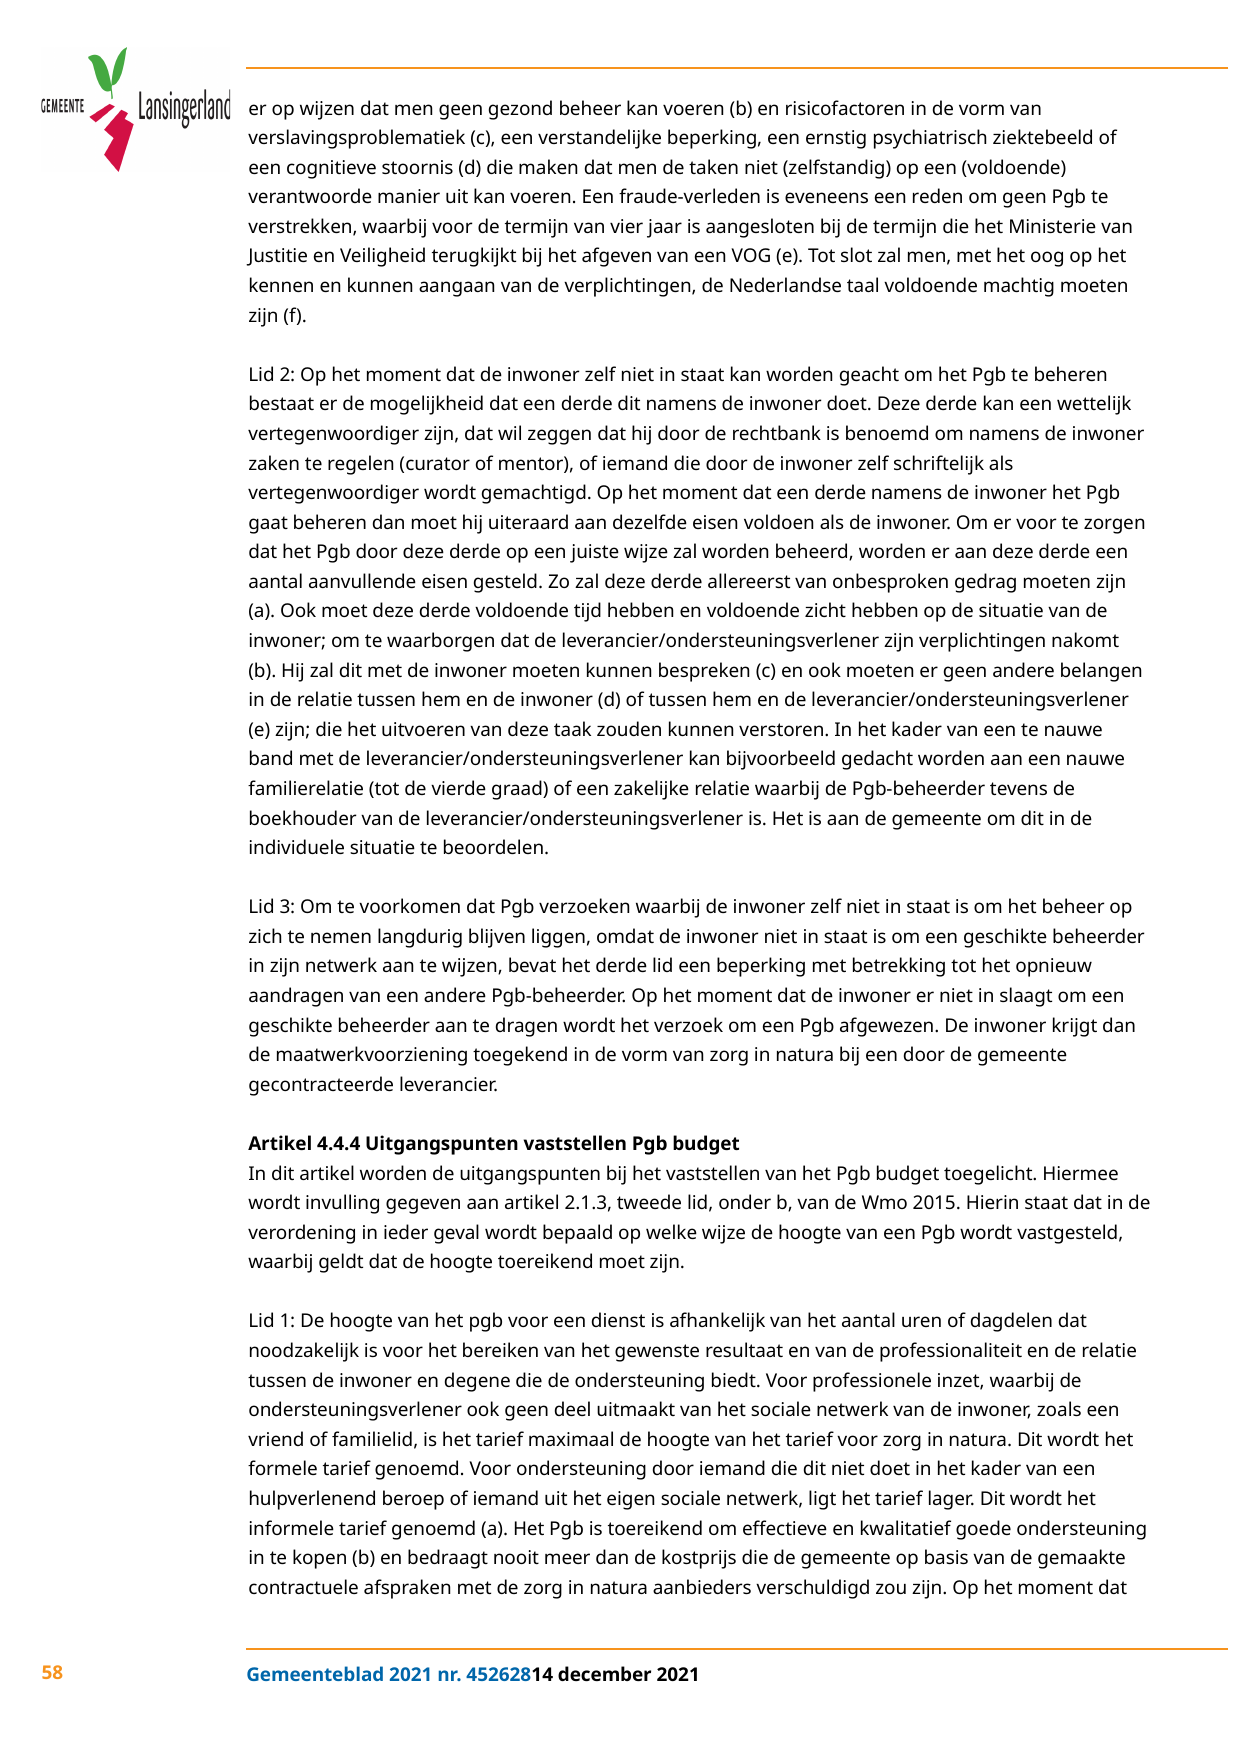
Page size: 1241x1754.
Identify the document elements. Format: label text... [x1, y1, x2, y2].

text Lid 3: Om te voorkomen dat Pgb verzoeken waarbij de inwoner zelf niet in staat is om het beheer op zich te nemen langdurig blijven liggen, omdat de inwoner niet in staat is om een geschikte beheerder in zijn netwerk aan te wijzen, bevat het derde lid een beperking met betrekking tot het opnieuw aandragen van een andere Pgb-beheerder. Op het moment dat de inwoner er niet in slaagt om een geschikte beheerder aan te dragen wordt het verzoek om een Pgb afgewezen. De inwoner krijgt dan de maatwerkvoorziening toegekend in de vorm van zorg in natura bij een door de gemeente gecontracteerde leverancier. [248, 893, 1152, 1097]
picture [41, 47, 231, 172]
text Lid 2: Op het moment dat de inwoner zelf niet in staat kan worden geacht om het Pgb te beheren bestaat er de mogelijkheid dat een derde dit namens de inwoner doet. Deze derde kan een wettelijk vertegenwoordiger zijn, dat wil zeggen dat hij door de rechtbank is benoemd om namens de inwoner zaken te regelen (curator of mentor), of iemand die door de inwoner zelf schriftelijk als vertegenwoordiger wordt gemachtigd. Op het moment dat een derde namens de inwoner het Pgb gaat beheren dan moet hij uiteraard aan dezelfde eisen voldoen als de inwoner. Om er voor te zorgen dat het Pgb door deze derde op een juiste wijze zal worden beheerd, worden er aan deze derde een aantal aanvullende eisen gesteld. Zo zal deze derde allereerst van onbesproken gedrag moeten zijn (a). Ook moet deze derde voldoende tijd hebben en voldoende zicht hebben op de situatie van de inwoner; om te waarborgen dat de leverancier/ondersteuningsverlener zijn verplichtingen nakomt (b). Hij zal dit met de inwoner moeten kunnen bespreken (c) en ook moeten er geen andere belangen in de relatie tussen hem en de inwoner (d) of tussen hem en de leverancier/ondersteuningsverlener (e) zijn; die het uitvoeren van deze taak zouden kunnen verstoren. In het kader van een te nauwe band met de leverancier/ondersteuningsverlener kan bijvoorbeeld gedacht worden aan een nauwe familierelatie (tot de vierde graad) of een zakelijke relatie waarbij de Pgb-beheerder tevens de boekhouder van de leverancier/ondersteuningsverlener is. Het is aan de gemeente om dit in de individuele situatie te beoordelen. [248, 361, 1152, 860]
text Artikel 4.4.4 Uitgangspunten vaststellen Pgb budget [248, 1130, 1152, 1156]
text Lid 1: De hoogte van het pgb voor een dienst is afhankelijk van het aantal uren of dagdelen dat noodzakelijk is voor het bereiken van het gewenste resultaat en van de professionaliteit en de relatie tussen de inwoner en degene die de ondersteuning biedt. Voor professionele inzet, waarbij de ondersteuningsverlener ook geen deel uitmaakt van het sociale netwerk van de inwoner, zoals een vriend of familielid, is het tarief maximaal de hoogte van het tarief voor zorg in natura. Dit wordt het formele tarief genoemd. Voor ondersteuning door iemand die dit niet doet in het kader van een hulpverlenend beroep of iemand uit het eigen sociale netwerk, ligt het tarief lager. Dit wordt het informele tarief genoemd (a). Het Pgb is toereikend om effectieve en kwalitatief goede ondersteuning in te kopen (b) en bedraagt nooit meer dan de kostprijs die de gemeente op basis van de gemaakte contractuele afspraken met de zorg in natura aanbieders verschuldigd zou zijn. Op het moment dat [248, 1308, 1152, 1600]
text er op wijzen dat men geen gezond beheer kan voeren (b) en risicofactoren in de vorm van verslavingsproblematiek (c), een verstandelijke beperking, een ernstig psychiatrisch ziektebeeld of een cognitieve stoornis (d) die maken dat men de taken niet (zelfstandig) op een (voldoende) verantwoorde manier uit kan voeren. Een fraude-verleden is eveneens een reden om geen Pgb te verstrekken, waarbij voor de termijn van vier jaar is aangesloten bij de termijn die het Ministerie van Justitie en Veiligheid terugkijkt bij het afgeven van een VOG (e). Tot slot zal men, met het oog op het kennen en kunnen aangaan van de verplichtingen, de Nederlandse taal voldoende machtig moeten zijn (f). [248, 95, 1152, 328]
text In dit artikel worden de uitgangspunten bij het vaststellen van het Pgb budget toegelicht. Hiermee wordt invulling gegeven aan artikel 2.1.3, tweede lid, onder b, van de Wmo 2015. Hierin staat dat in de verordening in ieder geval wordt bepaald op welke wijze de hoogte van een Pgb wordt vastgesteld, waarbij geldt dat de hoogte toereikend moet zijn. [248, 1160, 1152, 1274]
